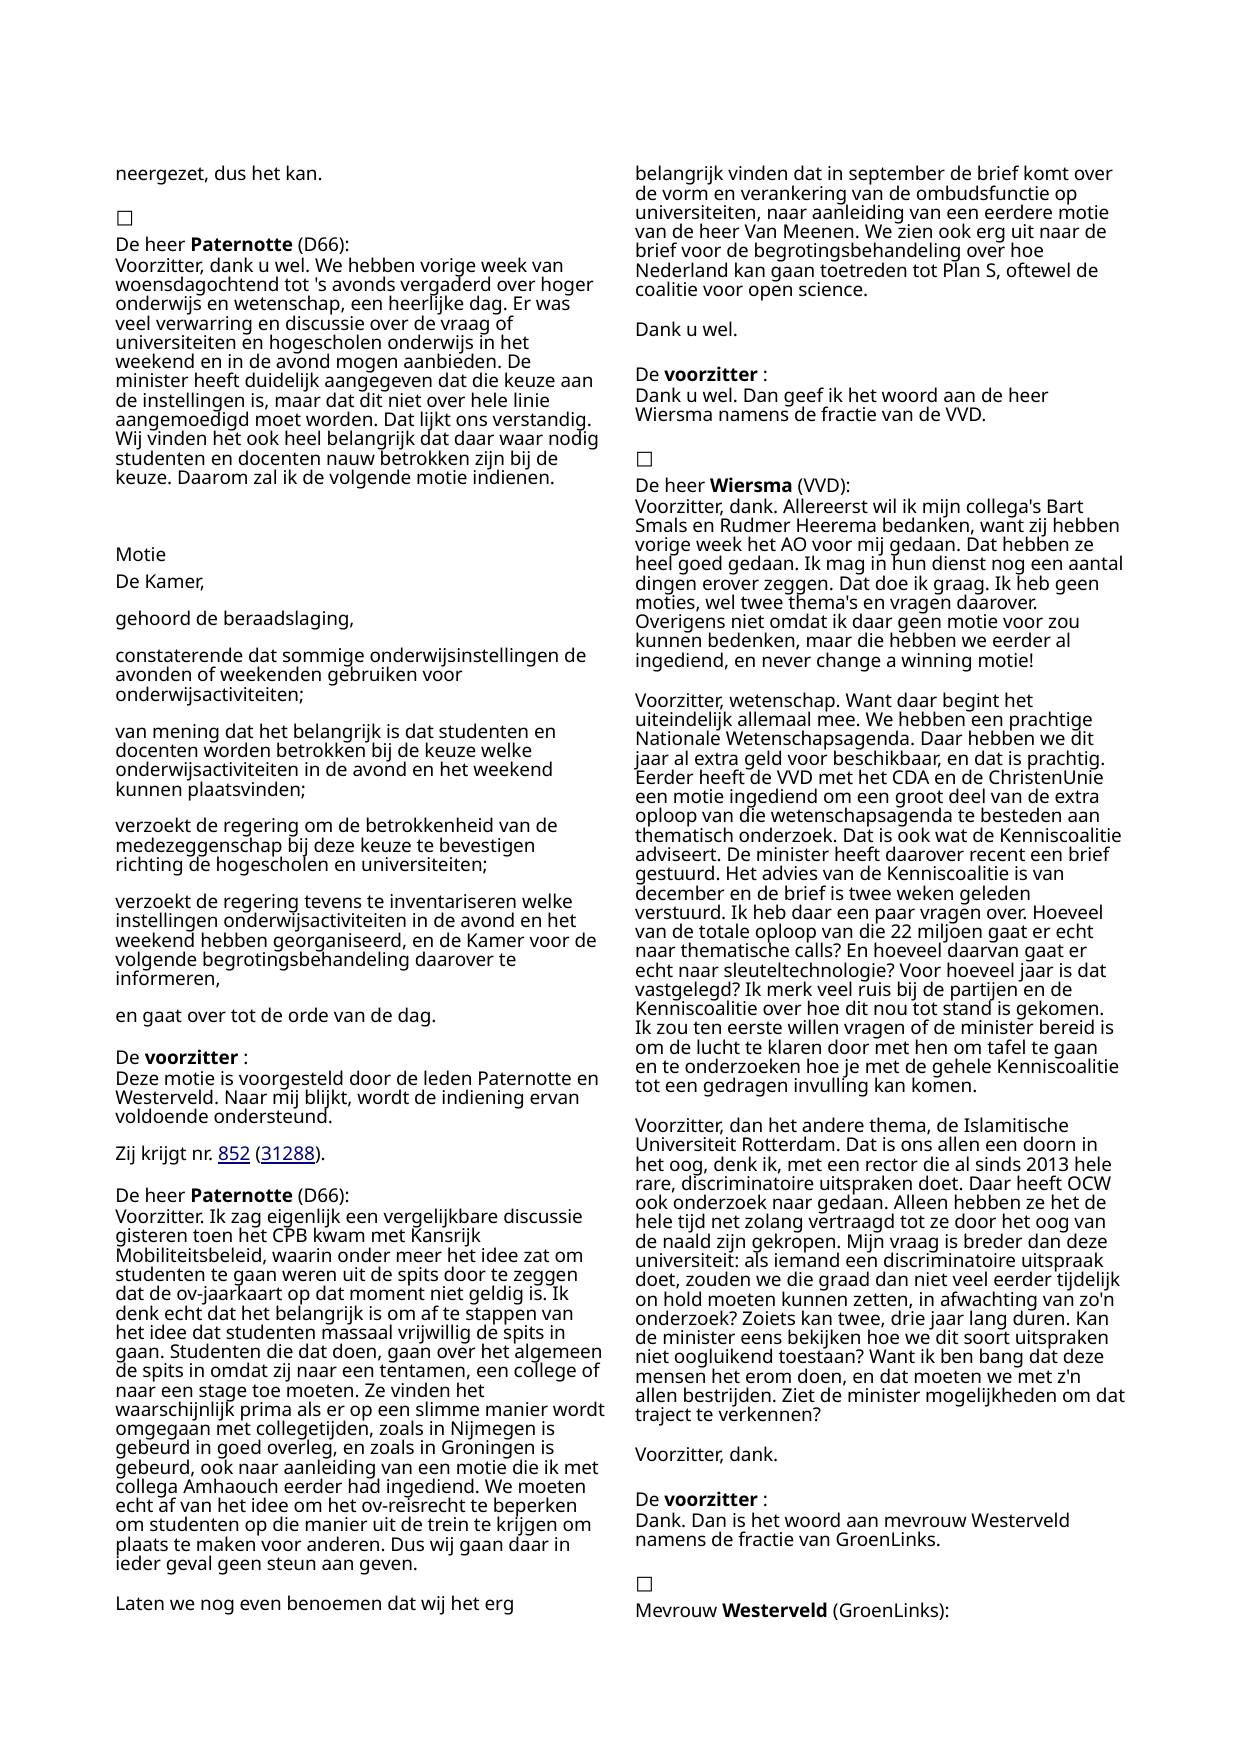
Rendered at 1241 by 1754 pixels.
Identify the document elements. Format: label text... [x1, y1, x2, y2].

text verzoekt de regering om de betrokkenheid van de medezeggenschap bij deze keuze te bevestigen richting de hogescholen en universiteiten; [115, 817, 605, 875]
text De voorzitter : [635, 361, 1125, 387]
text Voorzitter. Ik zag eigenlijk een vergelijkbare discussie gisteren toen het CPB kwam met Kansrijk Mobiliteitsbeleid, waarin onder meer het idee zat om studenten te gaan weren uit de spits door te zeggen dat de ov-jaarkaart op dat moment niet geldig is. Ik denk echt dat het belangrijk is om af te stappen van het idee dat studenten massaal vrijwillig de spits in gaan. Studenten die dat doen, gaan over het algemeen de spits in omdat zij naar een tentamen, een college of naar een stage toe moeten. Ze vinden het waarschijnlijk prima als er op een slimme manier wordt omgegaan met collegetijden, zoals in Nijmegen is gebeurd in goed overleg, en zoals in Groningen is gebeurd, ook naar aanleiding van een motie die ik met collega Amhaouch eerder had ingediend. We moeten echt af van het idee om het ov-reisrecht te beperken om studenten op die manier uit de trein te krijgen om plaats te maken voor anderen. Dus wij gaan daar in ieder geval geen steun aan geven. [115, 1208, 605, 1574]
text neergezet, dus het kan. [115, 165, 605, 184]
text constaterende dat sommige onderwijsinstellingen de avonden of weekenden gebruiken voor onderwijsactiviteiten; [115, 647, 605, 705]
text Voorzitter, dank. Allereerst wil ik mijn collega's Bart Smals en Rudmer Heerema bedanken, want zij hebben vorige week het AO voor mij gedaan. Dat hebben ze heel goed gedaan. Ik mag in hun dienst nog een aantal dingen erover zeggen. Dat doe ik graag. Ik heb geen moties, wel twee thema's en vragen daarover. Overigens niet omdat ik daar geen motie voor zou kunnen bedenken, maar die hebben we eerder al ingediend, en never change a winning motie! [635, 498, 1125, 671]
text belangrijk vinden dat in september de brief komt over de vorm en verankering van de ombudsfunctie op universiteiten, naar aanleiding van een eerdere motie van de heer Van Meenen. We zien ook erg uit naar de brief voor de begrotingsbehandeling over hoe Nederland kan gaan toetreden tot Plan S, oftewel de coalitie voor open science. [635, 165, 1125, 300]
text Dank u wel. [635, 321, 1125, 340]
text ⬜ [635, 446, 1125, 472]
text Dank. Dan is het woord aan mevrouw Westerveld namens de fractie van GroenLinks. [635, 1512, 1125, 1551]
text Zij krijgt nr. 852 (31288). [115, 1145, 605, 1164]
text Laten we nog even benoemen dat wij het erg [115, 1595, 605, 1614]
text Voorzitter, dank. [635, 1446, 1125, 1466]
text Voorzitter, dan het andere thema, de Islamitische Universiteit Rotterdam. Dat is ons allen een doorn in het oog, denk ik, met een rector die al sinds 2013 hele rare, discriminatoire uitspraken doet. Daar heeft OCW ook onderzoek naar gedaan. Alleen hebben ze het de hele tijd net zolang vertraagd tot ze door het oog van de naald zijn gekropen. Mijn vraag is breder dan deze universiteit: als iemand een discriminatoire uitspraak doet, zouden we die graad dan niet veel eerder tijdelijk on hold moeten kunnen zetten, in afwachting van zo'n onderzoek? Zoiets kan twee, drie jaar lang duren. Kan de minister eens bekijken hoe we dit soort uitspraken niet oogluikend toestaan? Want ik ben bang dat deze mensen het erom doen, en dat moeten we met z'n allen bestrijden. Ziet de minister mogelijkheden om dat traject te verkennen? [635, 1117, 1125, 1426]
text De voorzitter : [115, 1044, 605, 1070]
text Motie [115, 542, 605, 567]
text De voorzitter : [635, 1486, 1125, 1512]
text en gaat over tot de orde van de dag. [115, 1007, 605, 1026]
text Deze motie is voorgesteld door de leden Paternotte en Westerveld. Naar mij blijkt, wordt de indiening ervan voldoende ondersteund. [115, 1070, 605, 1128]
text ⬜ [115, 205, 605, 231]
text Dank u wel. Dan geef ik het woord aan de heer Wiersma namens de fractie van de VVD. [635, 387, 1125, 425]
text Voorzitter, dank u wel. We hebben vorige week van woensdagochtend tot 's avonds vergaderd over hoger onderwijs en wetenschap, een heerlijke dag. Er was veel verwarring en discussie over de vraag of universiteiten en hogescholen onderwijs in het weekend en in de avond mogen aanbieden. De minister heeft duidelijk aangegeven dat die keuze aan de instellingen is, maar dat dit niet over hele linie aangemoedigd moet worden. Dat lijkt ons verstandig. Wij vinden het ook heel belangrijk dat daar waar nodig studenten en docenten nauw betrokken zijn bij de keuze. Daarom zal ik de volgende motie indienen. [115, 257, 605, 488]
text De heer Wiersma (VVD): [635, 472, 1125, 498]
text van mening dat het belangrijk is dat studenten en docenten worden betrokken bij de keuze welke onderwijsactiviteiten in de avond en het weekend kunnen plaatsvinden; [115, 723, 605, 800]
text ⬜ [635, 1571, 1125, 1597]
text De heer Paternotte (D66): [115, 231, 605, 257]
text gehoord de beraadslaging, [115, 610, 605, 629]
text De Kamer, [115, 573, 605, 592]
text Mevrouw Westerveld (GroenLinks): [635, 1597, 1125, 1623]
text verzoekt de regering tevens te inventariseren welke instellingen onderwijsactiviteiten in de avond en het weekend hebben georganiseerd, en de Kamer voor de volgende begrotingsbehandeling daarover te informeren, [115, 893, 605, 989]
text De heer Paternotte (D66): [115, 1182, 605, 1208]
text Voorzitter, wetenschap. Want daar begint het uiteindelijk allemaal mee. We hebben een prachtige Nationale Wetenschapsagenda. Daar hebben we dit jaar al extra geld voor beschikbaar, en dat is prachtig. Eerder heeft de VVD met het CDA en de ChristenUnie een motie ingediend om een groot deel van de extra oploop van die wetenschapsagenda te besteden aan thematisch onderzoek. Dat is ook wat de Kenniscoalitie adviseert. De minister heeft daarover recent een brief gestuurd. Het advies van de Kenniscoalitie is van december en de brief is twee weken geleden verstuurd. Ik heb daar een paar vragen over. Hoeveel van de totale oploop van die 22 miljoen gaat er echt naar thematische calls? En hoeveel daarvan gaat er echt naar sleuteltechnologie? Voor hoeveel jaar is dat vastgelegd? Ik merk veel ruis bij de partijen en de Kenniscoalitie over hoe dit nou tot stand is gekomen. Ik zou ten eerste willen vragen of de minister bereid is om de lucht te klaren door met hen om tafel te gaan en te onderzoeken hoe je met de gehele Kenniscoalitie tot een gedragen invulling kan komen. [635, 692, 1125, 1096]
